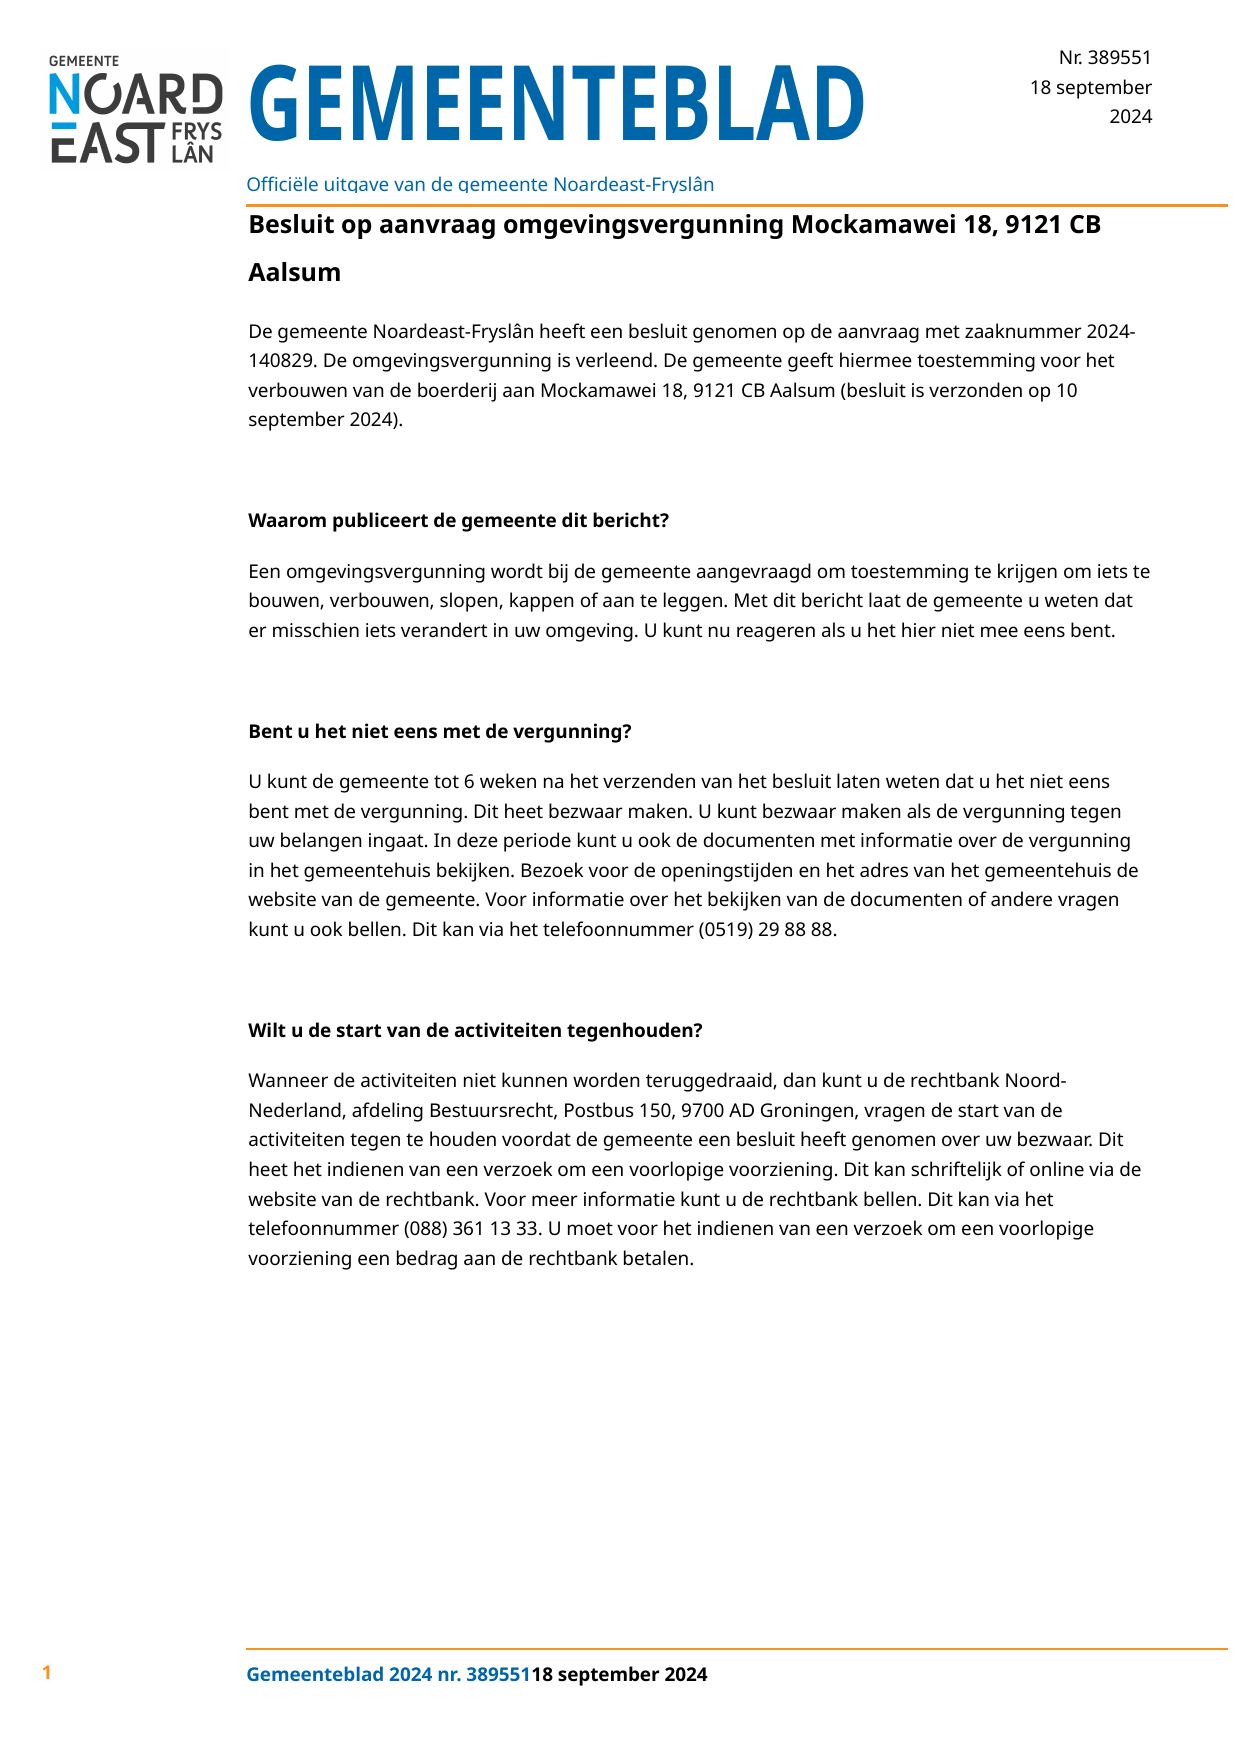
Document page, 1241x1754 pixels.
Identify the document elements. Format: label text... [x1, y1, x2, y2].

text U kunt de gemeente tot 6 weken na het verzenden van het besluit laten weten dat u het niet eens bent met de vergunning. Dit heet bezwaar maken. U kunt bezwaar maken als de vergunning tegen uw belangen ingaat. In deze periode kunt u ook de documenten met informatie over de vergunning in het gemeentehuis bekijken. Bezoek voor de openingstijden en het adres van het gemeentehuis de website van de gemeente. Voor informatie over het bekijken van de documenten of andere vragen kunt u ook bellen. Dit kan via het telefoonnummer (0519) 29 88 88. [248, 768, 1152, 942]
text De gemeente Noardeast-Fryslân heeft een besluit genomen op de aanvraag met zaaknummer 2024-140829. De omgevingsvergunning is verleend. De gemeente geeft hiermee toestemming voor het verbouwen van de boerderij aan Mockamawei 18, 9121 CB Aalsum (besluit is verzonden op 10 september 2024). [248, 318, 1152, 432]
text Waarom publiceert de gemeente dit bericht? [248, 507, 1152, 533]
text Wanneer de activiteiten niet kunnen worden teruggedraaid, dan kunt u de rechtbank Noord-Nederland, afdeling Bestuursrecht, Postbus 150, 9700 AD Groningen, vragen de start van de activiteiten tegen te houden voordat de gemeente een besluit heeft genomen over uw bezwaar. Dit heet het indienen van een verzoek om een voorlopige voorziening. Dit kan schriftelijk of online via de website van de rechtbank. Voor meer informatie kunt u de rechtbank bellen. Dit kan via het telefoonnummer (088) 361 13 33. U moet voor het indienen van een verzoek om een voorlopige voorziening een bedrag aan de rechtbank betalen. [248, 1067, 1152, 1271]
text Besluit op aanvraag omgevingsvergunning Mockamawei 18, 9121 CB Aalsum [248, 207, 1152, 288]
picture [41, 47, 231, 172]
text Een omgevingsvergunning wordt bij de gemeente aangevraagd om toestemming te krijgen om iets te bouwen, verbouwen, slopen, kappen of aan te leggen. Met dit bericht laat de gemeente u weten dat er misschien iets verandert in uw omgeving. U kunt nu reageren als u het hier niet mee eens bent. [248, 558, 1152, 643]
text Wilt u de start van de activiteiten tegenhouden? [248, 1017, 1152, 1043]
text Bent u het niet eens met de vergunning? [248, 718, 1152, 744]
